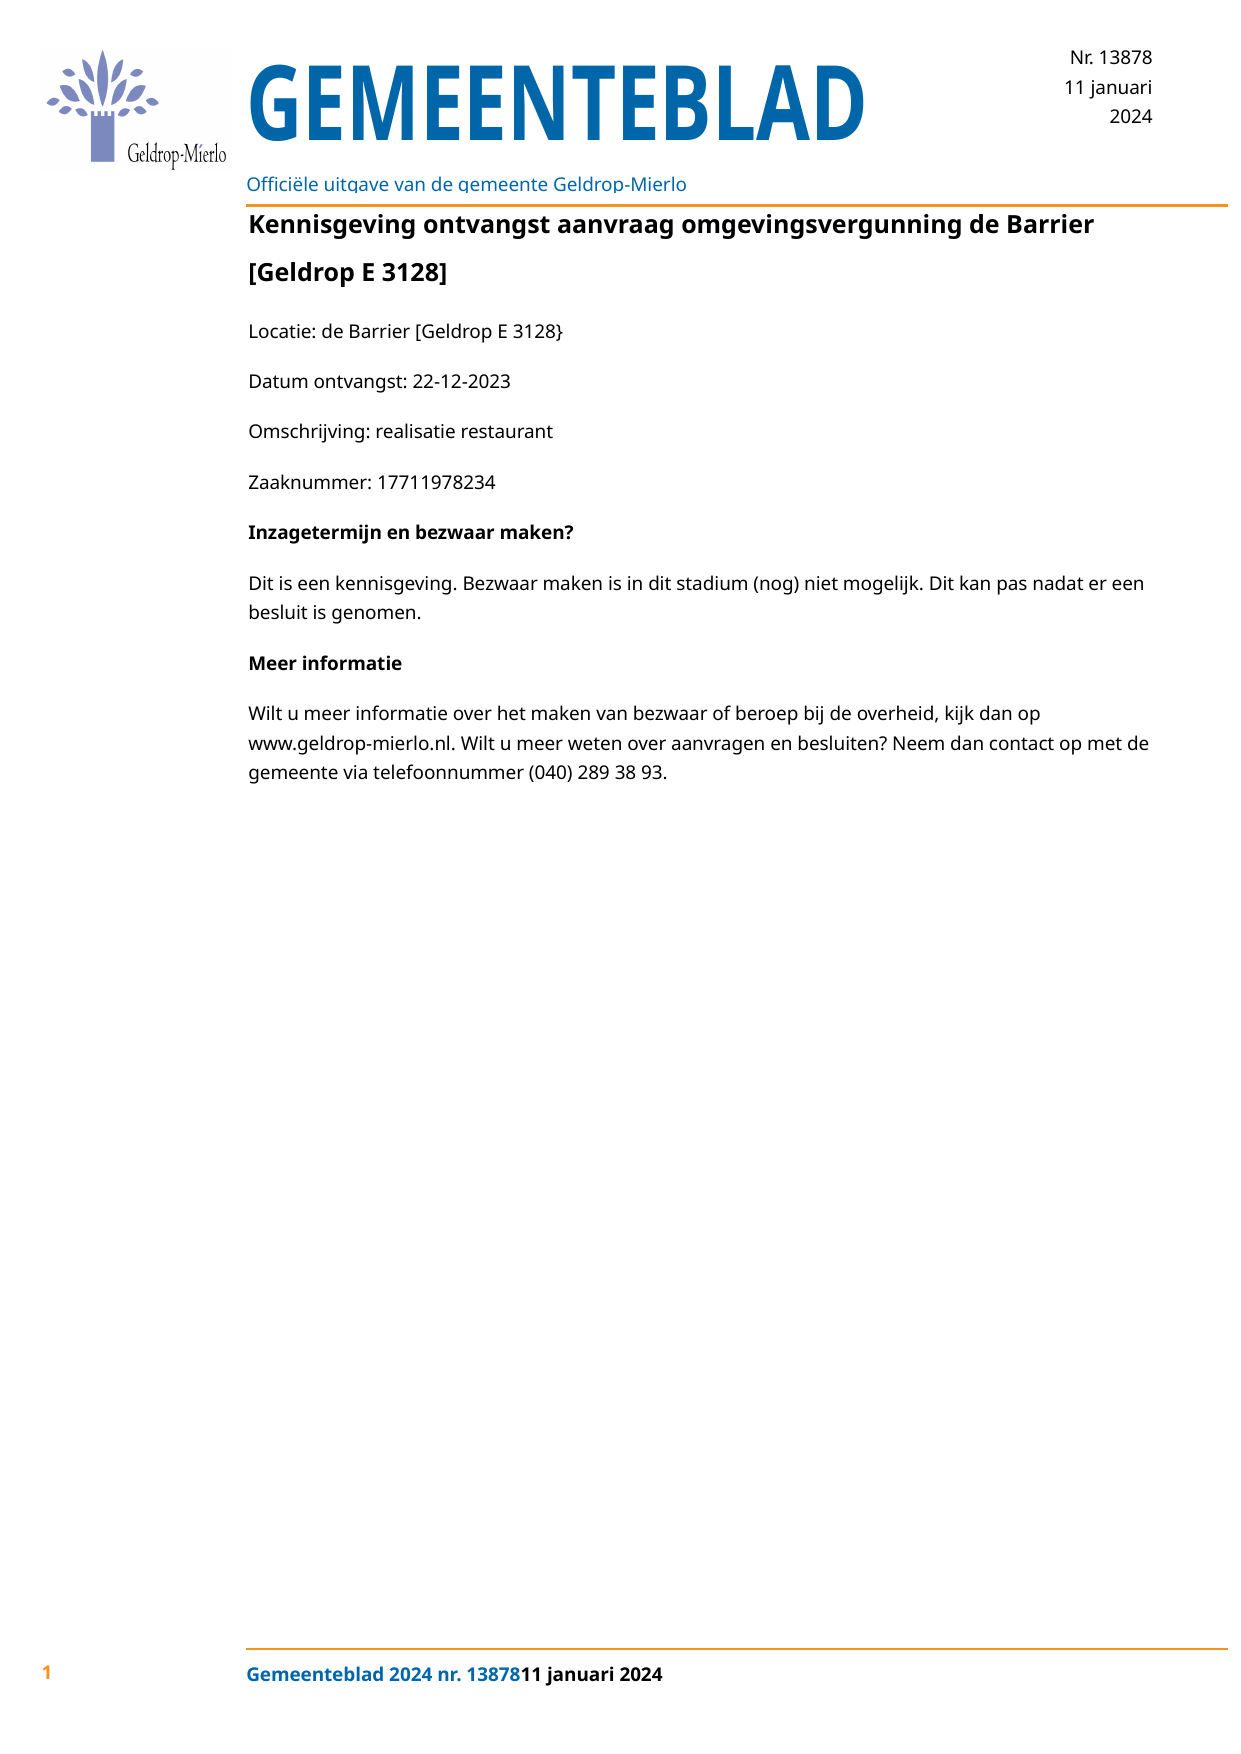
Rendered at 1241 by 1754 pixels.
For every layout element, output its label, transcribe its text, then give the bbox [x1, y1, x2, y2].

text Dit is een kennisgeving. Bezwaar maken is in dit stadium (nog) niet mogelijk. Dit kan pas nadat er een besluit is genomen. [248, 570, 1152, 625]
text Zaaknummer: 17711978234 [248, 469, 1152, 495]
text Datum ontvangst: 22-12-2023 [248, 368, 1152, 394]
text Inzagetermijn en bezwaar maken? [248, 519, 1152, 545]
text Kennisgeving ontvangst aanvraag omgevingsvergunning de Barrier [Geldrop E 3128] [248, 207, 1152, 288]
text Wilt u meer informatie over het maken van bezwaar of beroep bij de overheid, kijk dan op www.geldrop-mierlo.nl. Wilt u meer weten over aanvragen en besluiten? Neem dan contact op met de gemeente via telefoonnummer (040) 289 38 93. [248, 700, 1152, 785]
picture [41, 47, 231, 172]
text Locatie: de Barrier [Geldrop E 3128} [248, 318, 1152, 344]
text Meer informatie [248, 650, 1152, 676]
text Omschrijving: realisatie restaurant [248, 419, 1152, 444]
